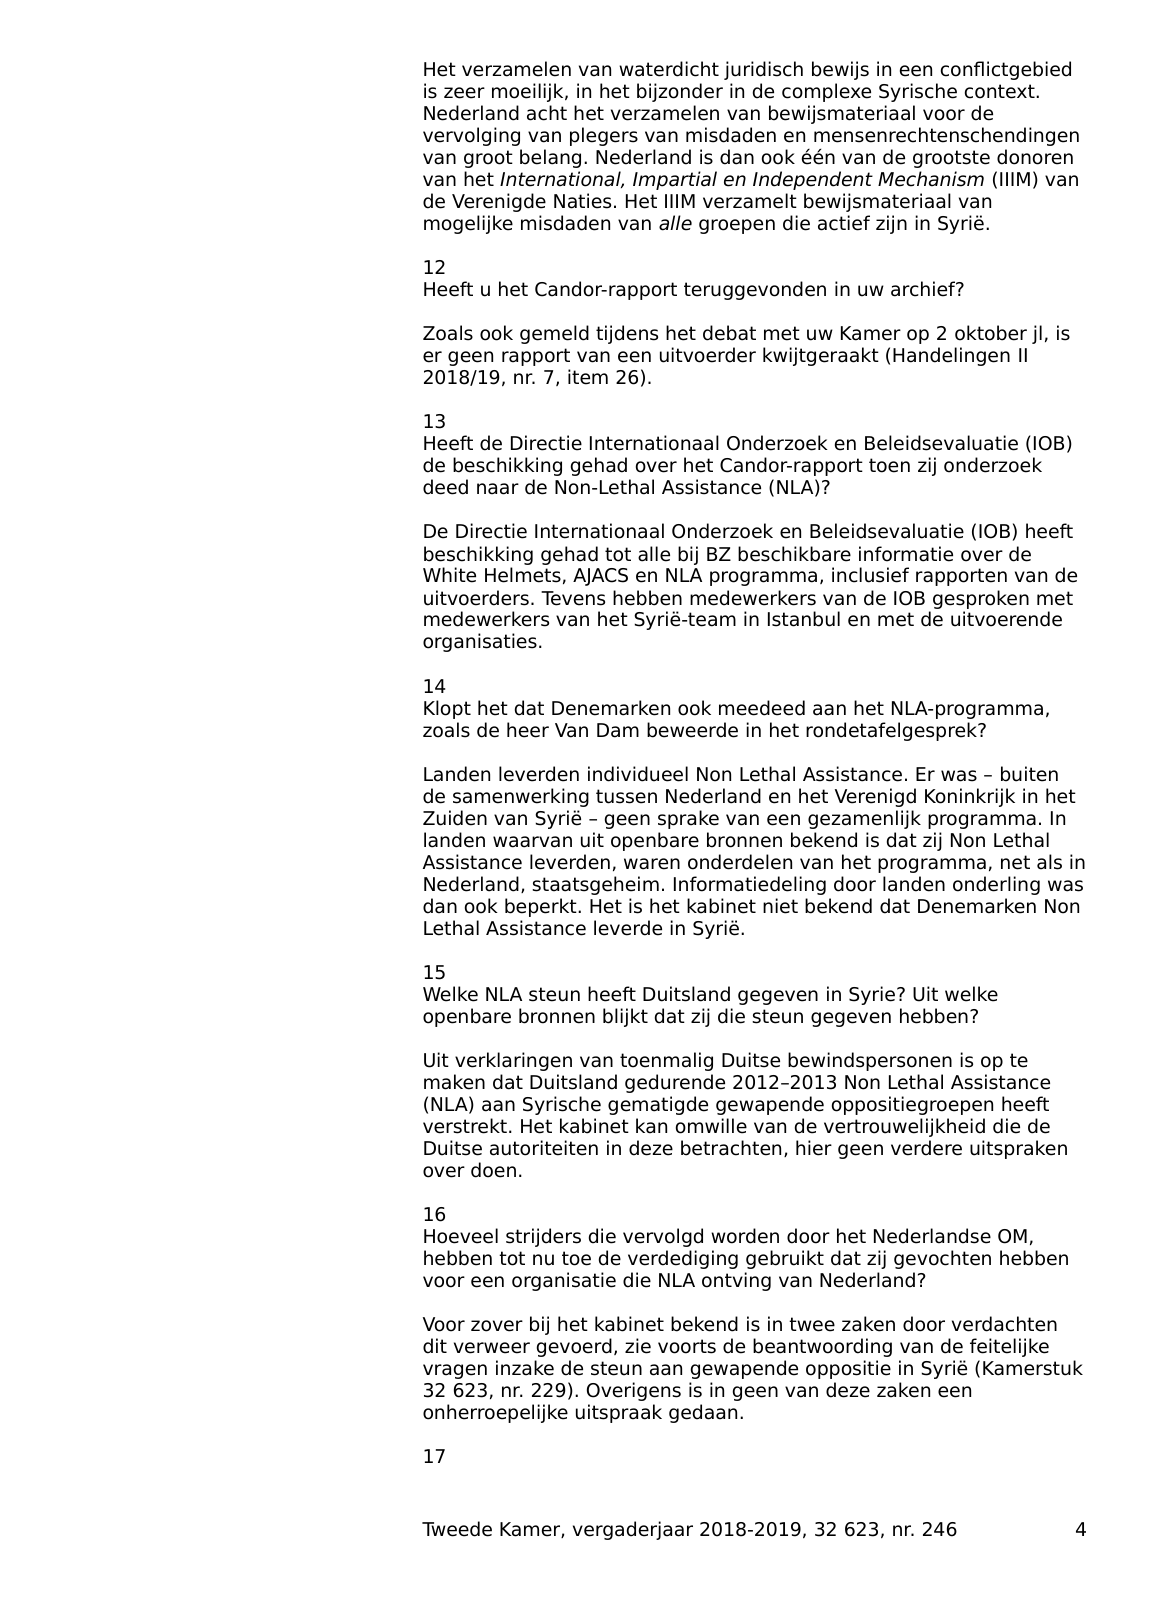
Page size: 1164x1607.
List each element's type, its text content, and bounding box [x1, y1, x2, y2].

text Klopt het dat Denemarken ook meedeed aan het NLA-programma, zoals de heer Van Dam beweerde in het rondetafelgesprek? [422, 697, 1087, 741]
text 16 [422, 1204, 1087, 1226]
text Heeft u het Candor-rapport teruggevonden in uw archief? [422, 279, 1087, 301]
text Zoals ook gemeld tijdens het debat met uw Kamer op 2 oktober jl, is er geen rapport van een uitvoerder kwijtgeraakt (Handelingen II 2018/19, nr. 7, item 26). [422, 323, 1087, 389]
text Heeft de Directie Internationaal Onderzoek en Beleidsevaluatie (IOB) de beschikking gehad over het Candor-rapport toen zij onderzoek deed naar de Non-Lethal Assistance (NLA)? [422, 433, 1087, 499]
text Hoeveel strijders die vervolgd worden door het Nederlandse OM, hebben tot nu toe de verdediging gebruikt dat zij gevochten hebben voor een organisatie die NLA ontving van Nederland? [422, 1226, 1087, 1292]
text Landen leverden individueel Non Lethal Assistance. Er was – buiten de samenwerking tussen Nederland en het Verenigd Koninkrijk in het Zuiden van Syrië – geen sprake van een gezamenlijk programma. In landen waarvan uit openbare bronnen bekend is dat zij Non Lethal Assistance leverden, waren onderdelen van het programma, net als in Nederland, staatsgeheim. Informatiedeling door landen onderling was dan ook beperkt. Het is het kabinet niet bekend dat Denemarken Non Lethal Assistance leverde in Syrië. [422, 764, 1087, 939]
text 15 [422, 962, 1087, 984]
text 14 [422, 676, 1087, 697]
text Uit verklaringen van toenmalig Duitse bewindspersonen is op te maken dat Duitsland gedurende 2012–2013 Non Lethal Assistance (NLA) aan Syrische gematigde gewapende oppositiegroepen heeft verstrekt. Het kabinet kan omwille van de vertrouwelijkheid die de Duitse autoriteiten in deze betrachten, hier geen verdere uitspraken over doen. [422, 1050, 1087, 1182]
text Het verzamelen van waterdicht juridisch bewijs in een conflictgebied is zeer moeilijk, in het bijzonder in de complexe Syrische context. Nederland acht het verzamelen van bewijsmateriaal voor de vervolging van plegers van misdaden en mensenrechtenschendingen van groot belang. Nederland is dan ook één van de grootste donoren van het International, Impartial en Independent Mechanism (IIIM) van de Verenigde Naties. Het IIIM verzamelt bewijsmateriaal van mogelijke misdaden van alle groepen die actief zijn in Syrië. [422, 59, 1087, 235]
text Voor zover bij het kabinet bekend is in twee zaken door verdachten dit verweer gevoerd, zie voorts de beantwoording van de feitelijke vragen inzake de steun aan gewapende oppositie in Syrië (Kamerstuk 32 623, nr. 229). Overigens is in geen van deze zaken een onherroepelijke uitspraak gedaan. [422, 1314, 1087, 1424]
text Welke NLA steun heeft Duitsland gegeven in Syrie? Uit welke openbare bronnen blijkt dat zij die steun gegeven hebben? [422, 984, 1087, 1028]
text 12 [422, 257, 1087, 279]
text 17 [422, 1446, 1087, 1468]
text 13 [422, 411, 1087, 433]
text De Directie Internationaal Onderzoek en Beleidsevaluatie (IOB) heeft beschikking gehad tot alle bij BZ beschikbare informatie over de White Helmets, AJACS en NLA programma, inclusief rapporten van de uitvoerders. Tevens hebben medewerkers van de IOB gesproken met medewerkers van het Syrië-team in Istanbul en met de uitvoerende organisaties. [422, 521, 1087, 653]
